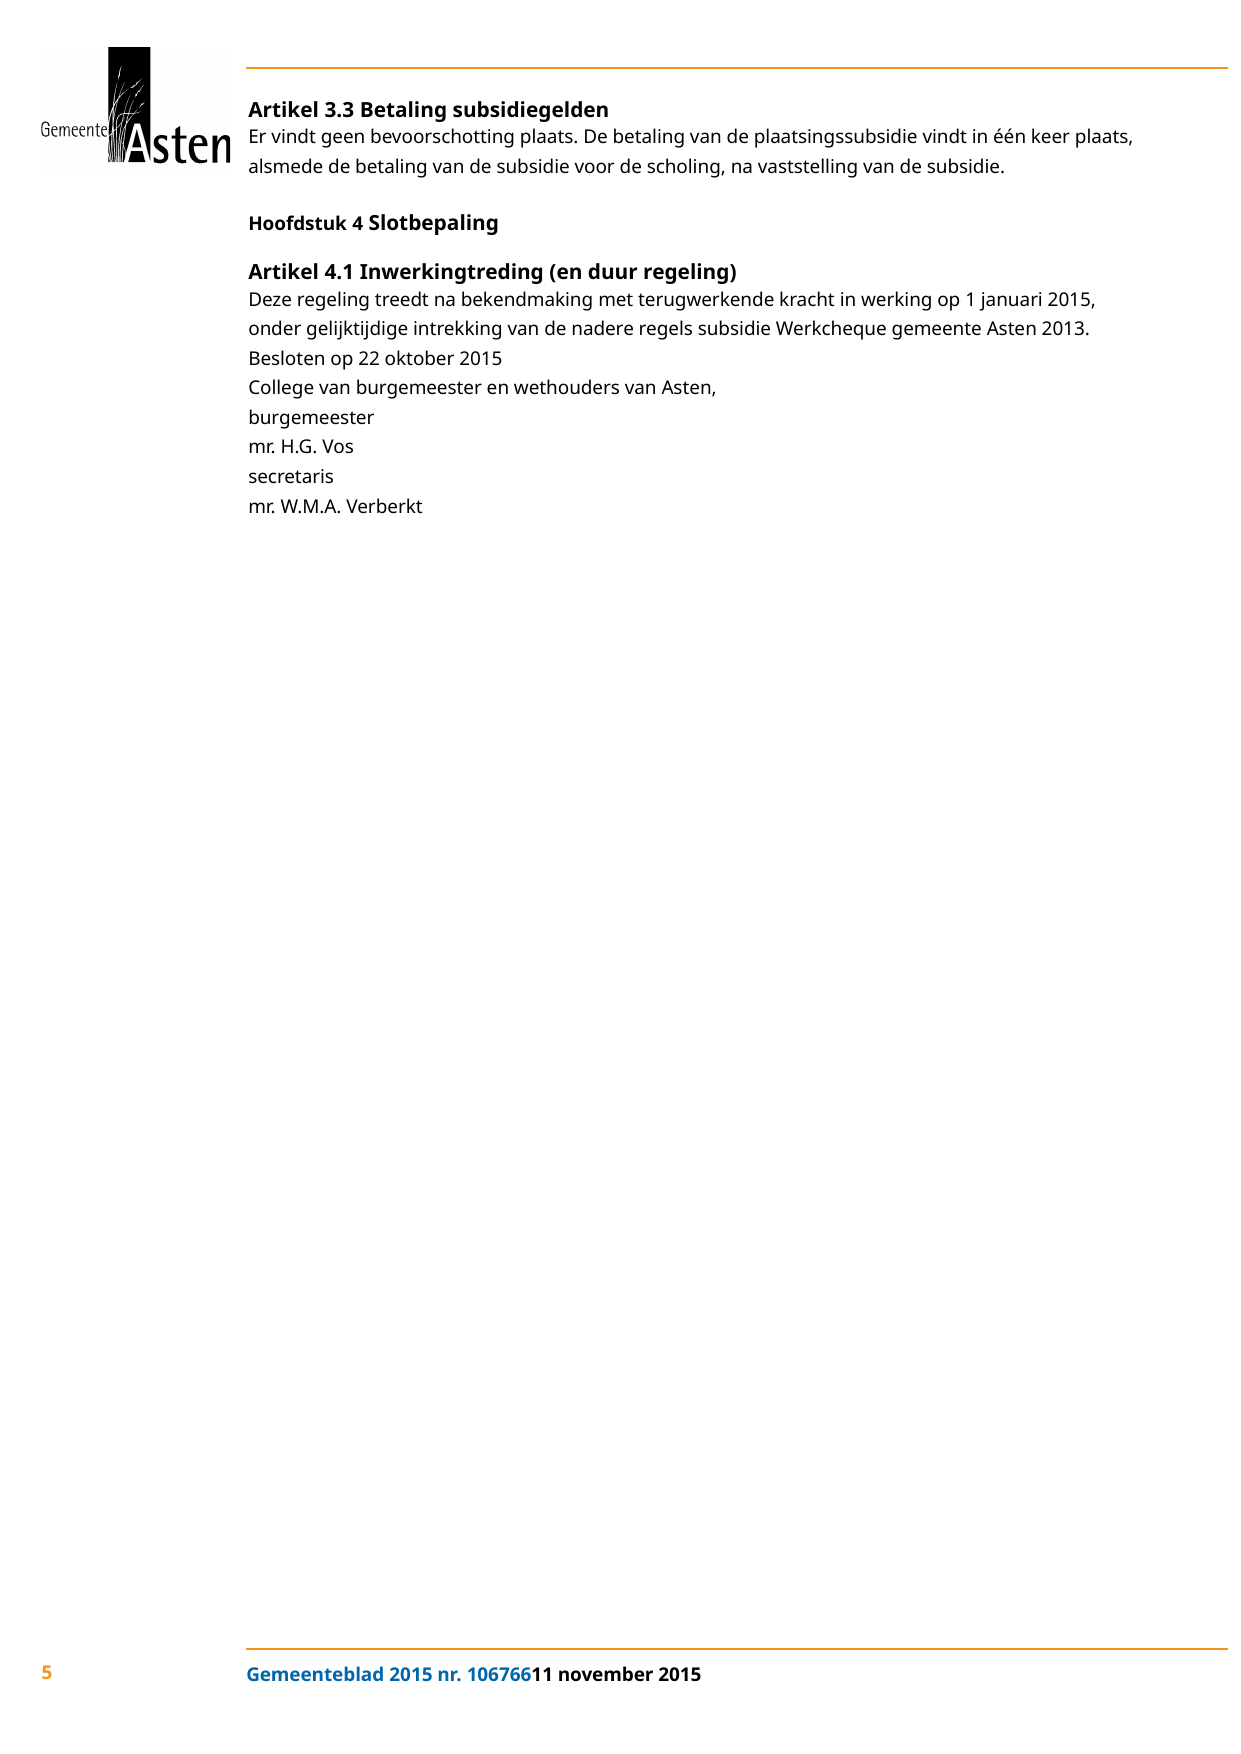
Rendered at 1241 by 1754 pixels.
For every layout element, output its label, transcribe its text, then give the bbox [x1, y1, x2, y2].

text Deze regeling treedt na bekendmaking met terugwerkende kracht in werking op 1 januari 2015, onder gelijktijdige intrekking van de nadere regels subsidie Werkcheque gemeente Asten 2013. [248, 286, 1152, 341]
text Artikel 4.1 Inwerkingtreding (en duur regeling) [248, 257, 1152, 286]
text mr. H.G. Vos [248, 434, 1152, 459]
text mr. W.M.A. Verberkt [248, 493, 1152, 519]
picture [41, 47, 231, 172]
text College van burgemeester en wethouders van Asten, [248, 374, 1152, 400]
text secretaris [248, 463, 1152, 489]
text Besloten op 22 oktober 2015 [248, 345, 1152, 371]
text Artikel 3.3 Betaling subsidiegelden [248, 95, 1152, 123]
text burgemeester [248, 404, 1152, 430]
text Hoofdstuk 4 Slotbepaling [248, 208, 1152, 237]
text Er vindt geen bevoorschotting plaats. De betaling van de plaatsingssubsidie vindt in één keer plaats, alsmede de betaling van de subsidie voor de scholing, na vaststelling van de subsidie. [248, 123, 1152, 178]
